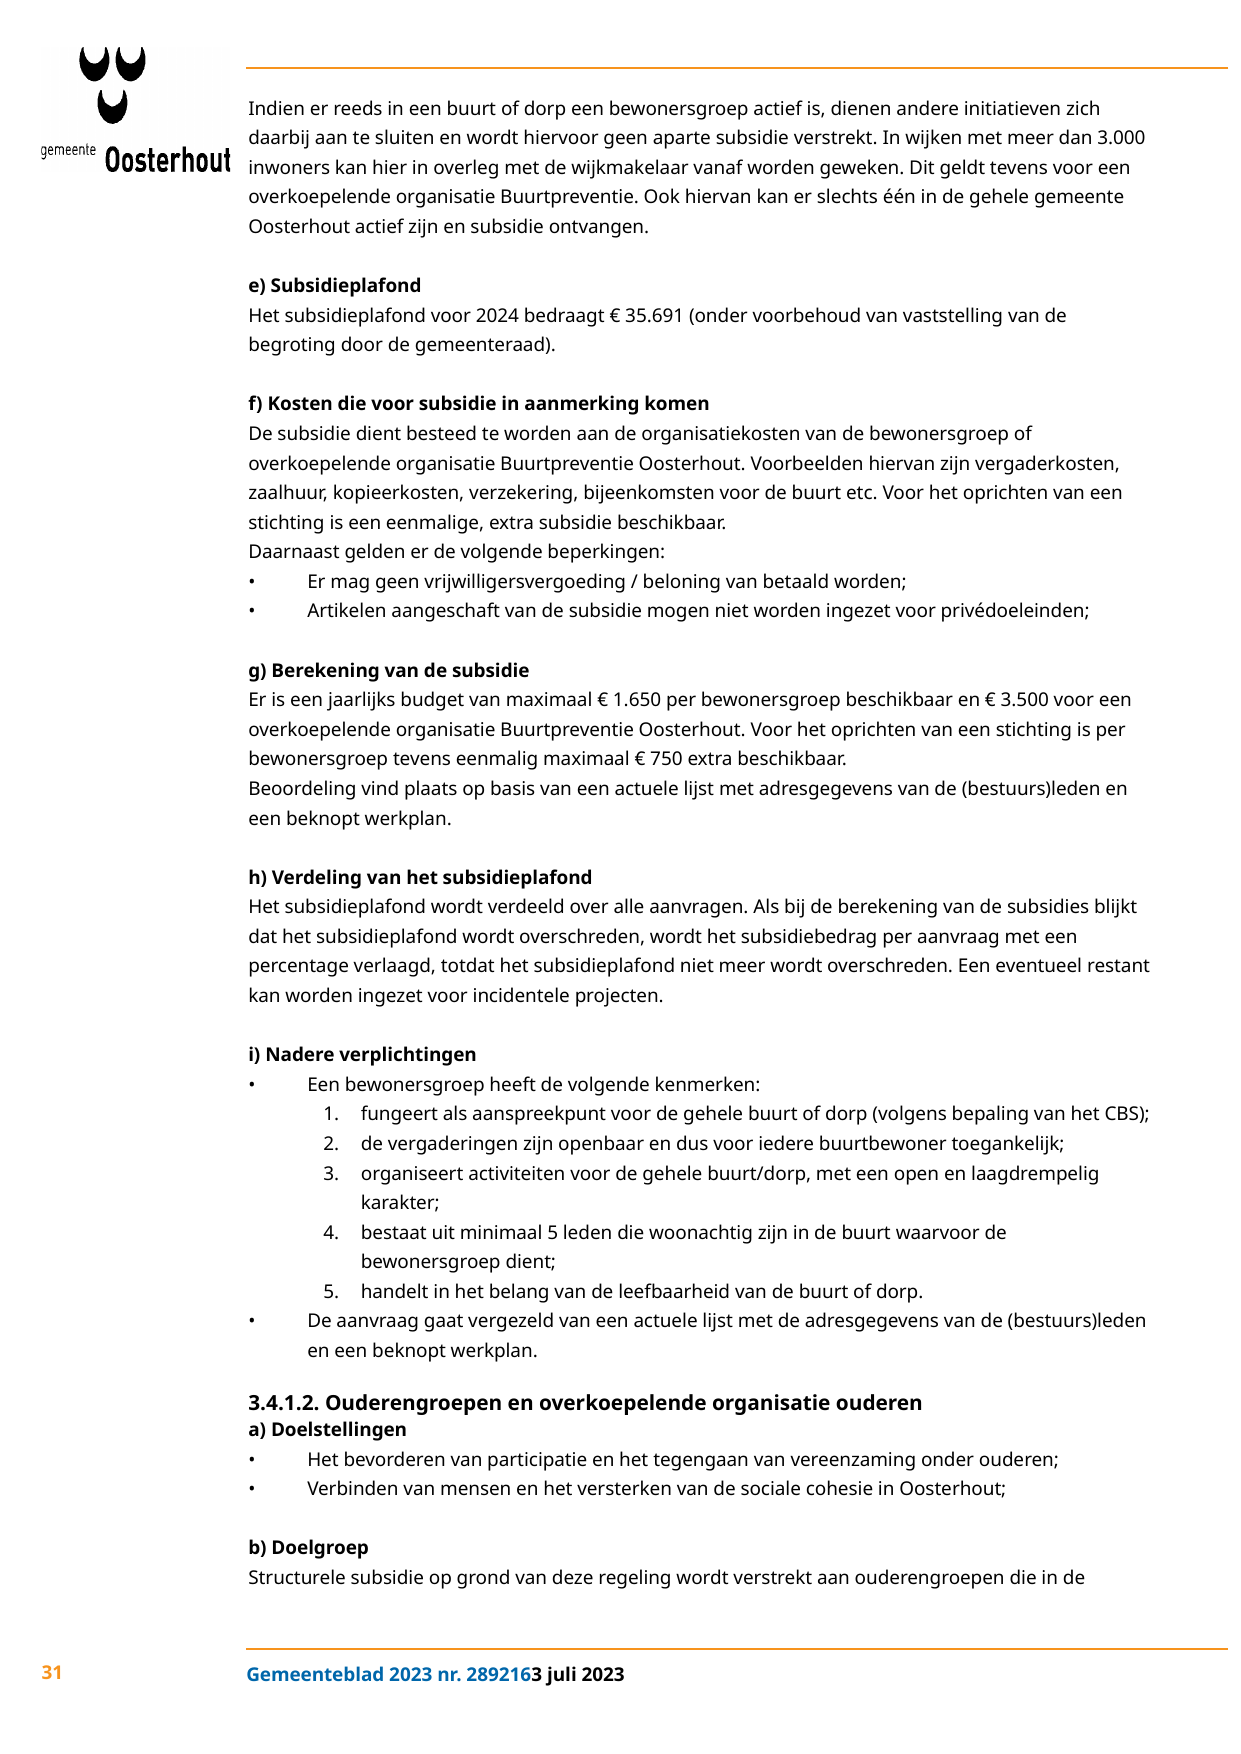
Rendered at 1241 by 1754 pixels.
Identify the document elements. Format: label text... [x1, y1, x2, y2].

text Beoordeling vind plaats op basis van een actuele lijst met adresgegevens van de (bestuurs)leden en een beknopt werkplan. [248, 775, 1152, 831]
list bestaat uit minimaal 5 leden die woonachtig zijn in de buurt waarvoor de bewonersgroep dient; [323, 1219, 1152, 1274]
text De subsidie dient besteed te worden aan de organisatiekosten van de bewonersgroep of overkoepelende organisatie Buurtpreventie Oosterhout. Voorbeelden hiervan zijn vergaderkosten, zaalhuur, kopieerkosten, verzekering, bijeenkomsten voor de buurt etc. Voor het oprichten van een stichting is een eenmalige, extra subsidie beschikbaar. [248, 420, 1152, 535]
text Er is een jaarlijks budget van maximaal € 1.650 per bewonersgroep beschikbaar en € 3.500 voor een overkoepelende organisatie Buurtpreventie Oosterhout. Voor het oprichten van een stichting is per bewonersgroep tevens eenmalig maximaal € 750 extra beschikbaar. [248, 686, 1152, 771]
text f) Kosten die voor subsidie in aanmerking komen [248, 391, 1152, 416]
text e) Subsidieplafond [248, 272, 1152, 298]
list de vergaderingen zijn openbaar en dus voor iedere buurtbewoner toegankelijk; [323, 1130, 1152, 1156]
list fungeert als aanspreekpunt voor de gehele buurt of dorp (volgens bepaling van het CBS); [323, 1101, 1152, 1126]
text Daarnaast gelden er de volgende beperkingen: [248, 538, 1152, 564]
list organiseert activiteiten voor de gehele buurt/dorp, met een open en laagdrempelig karakter; [323, 1160, 1152, 1215]
text 3.4.1.2. Ouderengroepen en overkoepelende organisatie ouderen [248, 1388, 1152, 1416]
text a) Doelstellingen [248, 1416, 1152, 1442]
text g) Berekening van de subsidie [248, 657, 1152, 683]
list Artikelen aangeschaft van de subsidie mogen niet worden ingezet voor privédoeleinden; [248, 598, 1152, 623]
list Een bewonersgroep heeft de volgende kenmerken: [248, 1071, 1152, 1097]
text Indien er reeds in een buurt of dorp een bewonersgroep actief is, dienen andere initiatieven zich daarbij aan te sluiten en wordt hiervoor geen aparte subsidie verstrekt. In wijken met meer dan 3.000 inwoners kan hier in overleg met de wijkmakelaar vanaf worden geweken. Dit geldt tevens voor een overkoepelende organisatie Buurtpreventie. Ook hiervan kan er slechts één in de gehele gemeente Oosterhout actief zijn en subsidie ontvangen. [248, 95, 1152, 239]
text Structurele subsidie op grond van deze regeling wordt verstrekt aan ouderengroepen die in de [248, 1564, 1152, 1590]
text Het subsidieplafond voor 2024 bedraagt € 35.691 (onder voorbehoud van vaststelling van de begroting door de gemeenteraad). [248, 302, 1152, 357]
text h) Verdeling van het subsidieplafond [248, 864, 1152, 890]
list De aanvraag gaat vergezeld van een actuele lijst met de adresgegevens van de (bestuurs)leden en een beknopt werkplan. [248, 1308, 1152, 1363]
text Het subsidieplafond wordt verdeeld over alle aanvragen. Als bij de berekening van de subsidies blijkt dat het subsidieplafond wordt overschreden, wordt het subsidiebedrag per aanvraag met een percentage verlaagd, totdat het subsidieplafond niet meer wordt overschreden. Een eventueel restant kan worden ingezet voor incidentele projecten. [248, 893, 1152, 1008]
picture [41, 47, 231, 172]
text i) Nadere verplichtingen [248, 1041, 1152, 1067]
text b) Doelgroep [248, 1534, 1152, 1560]
list Verbinden van mensen en het versterken van de sociale cohesie in Oosterhout; [248, 1475, 1152, 1501]
list handelt in het belang van de leefbaarheid van de buurt of dorp. [323, 1278, 1152, 1304]
list Er mag geen vrijwilligersvergoeding / beloning van betaald worden; [248, 568, 1152, 594]
list Het bevorderen van participatie en het tegengaan van vereenzaming onder ouderen; [248, 1446, 1152, 1471]
